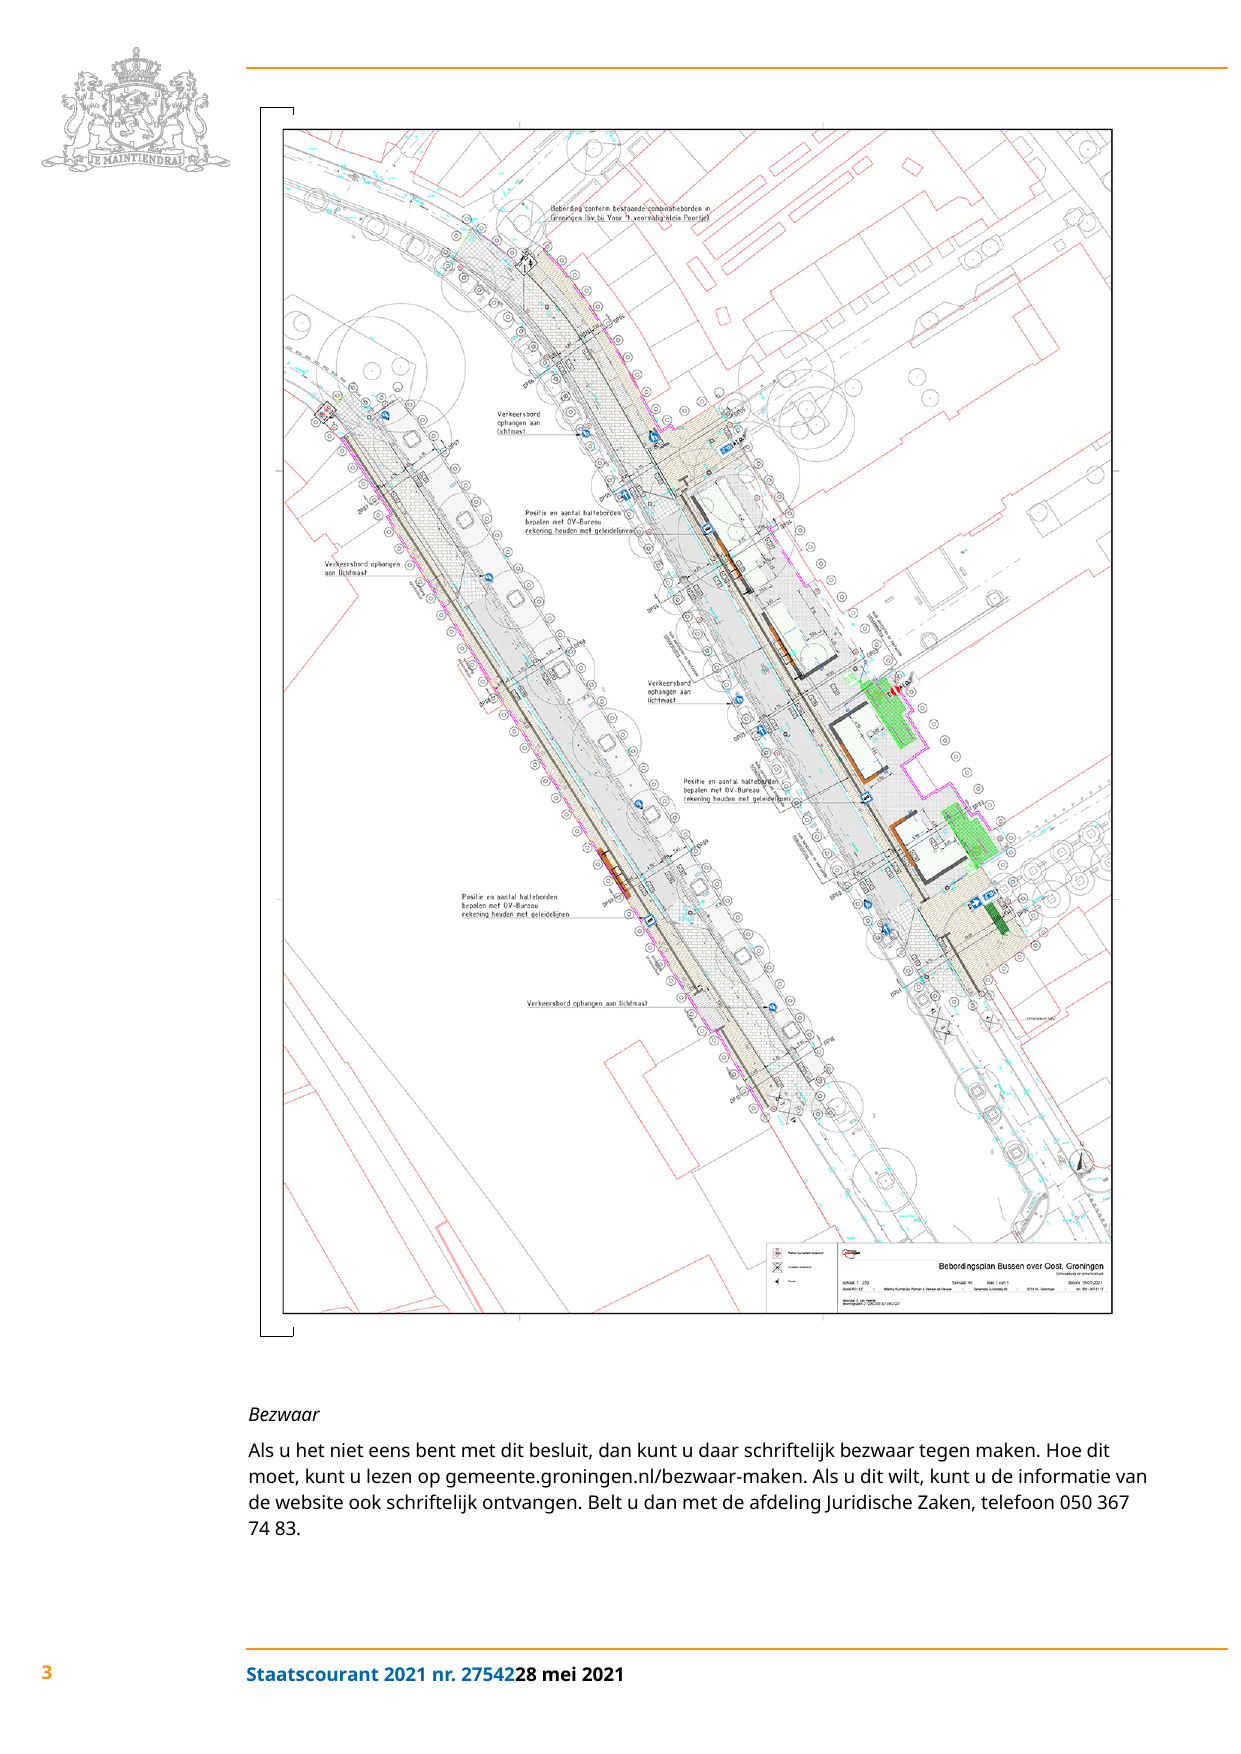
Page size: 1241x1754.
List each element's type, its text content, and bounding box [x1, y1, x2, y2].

text Bezwaar [248, 1401, 1152, 1427]
picture [41, 47, 231, 172]
picture [268, 115, 1125, 1327]
text Als u het niet eens bent met dit besluit, dan kunt u daar schriftelijk bezwaar tegen maken. Hoe dit moet, kunt u lezen op gemeente.groningen.nl/bezwaar-maken. Als u dit wilt, kunt u de informatie van de website ook schriftelijk ontvangen. Belt u dan met de afdeling Juridische Zaken, telefoon 050 367 74 83. [248, 1438, 1152, 1541]
